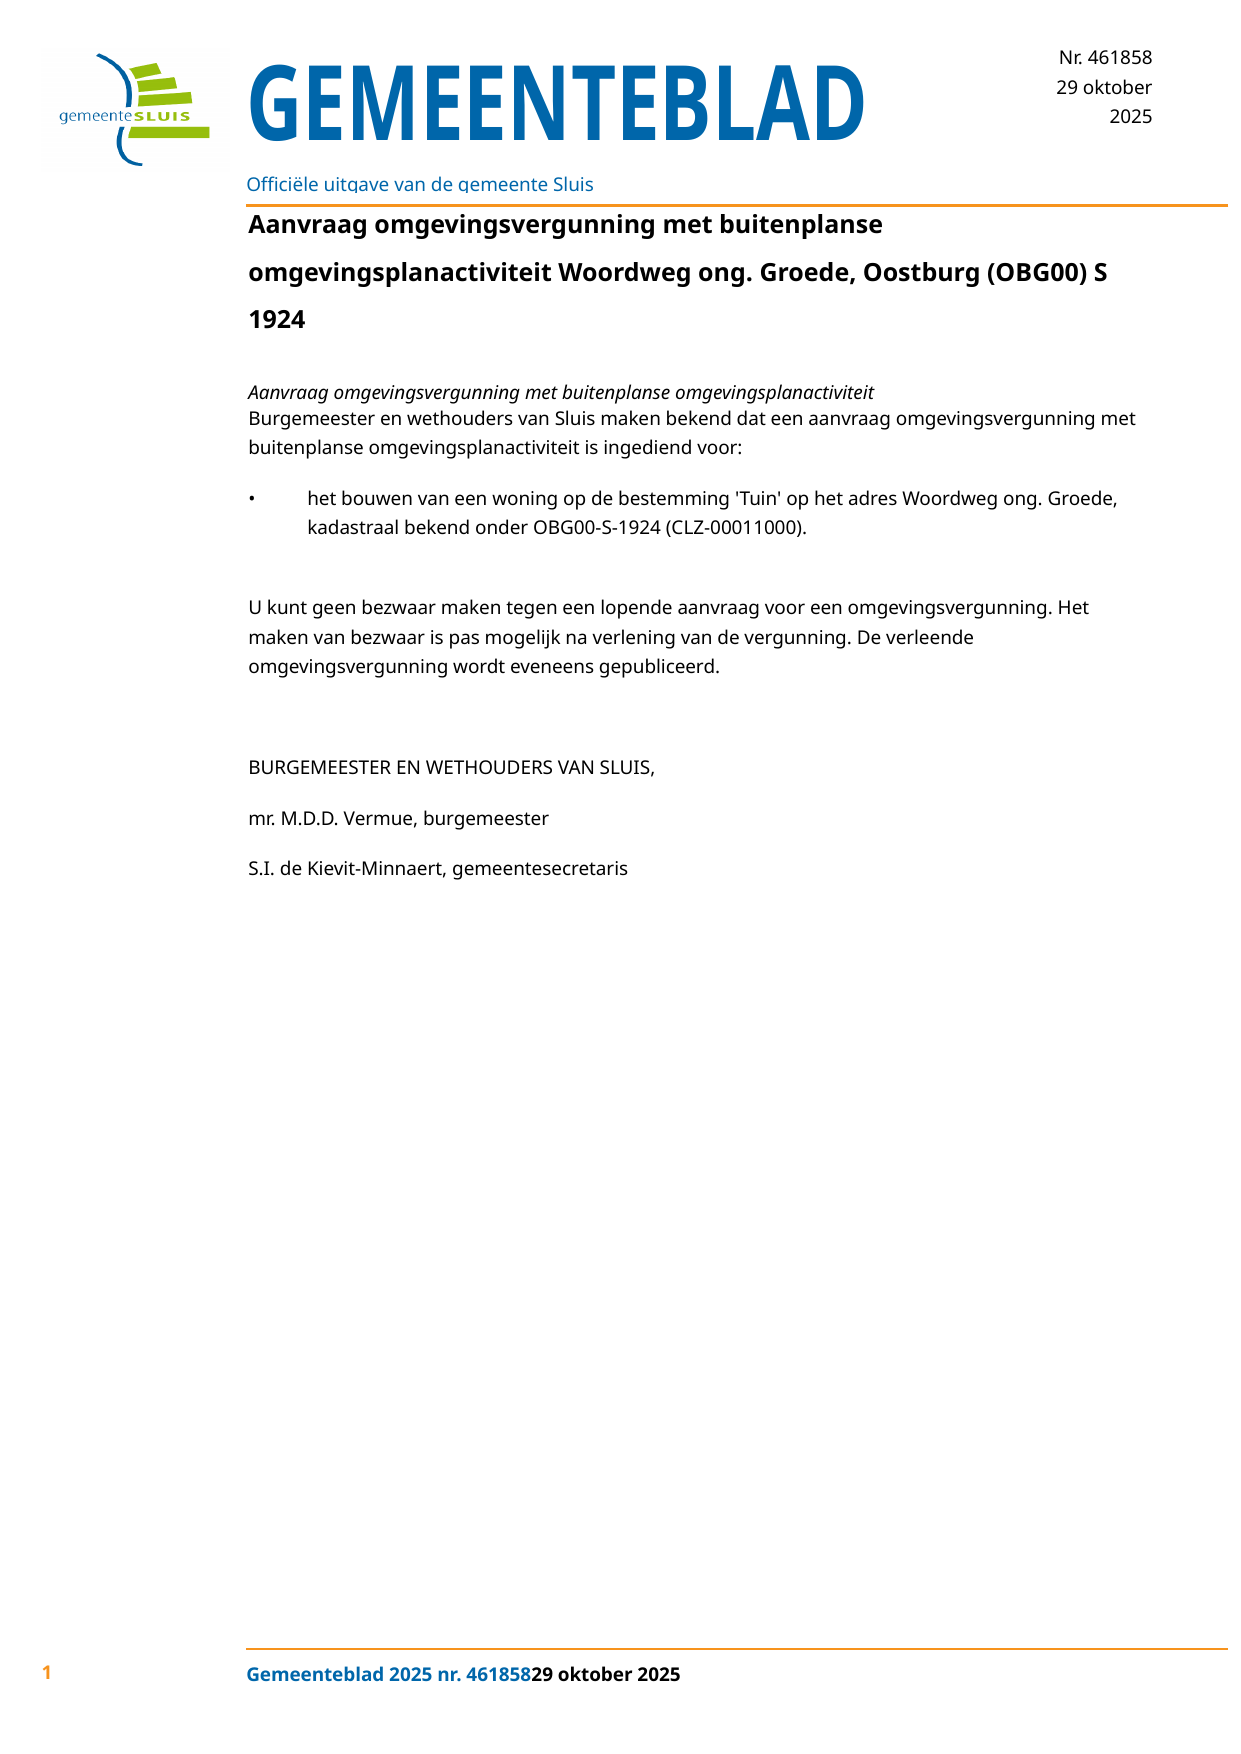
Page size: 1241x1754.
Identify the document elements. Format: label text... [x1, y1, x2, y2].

text S.I. de Kievit-Minnaert, gemeentesecretaris [248, 855, 1152, 881]
picture [41, 47, 231, 172]
list het bouwen van een woning op de bestemming 'Tuin' op het adres Woordweg ong. Groede, kadastraal bekend onder OBG00-S-1924 (CLZ-00011000). [248, 485, 1152, 540]
text BURGEMEESTER EN WETHOUDERS VAN SLUIS, [248, 754, 1152, 780]
text Aanvraag omgevingsvergunning met buitenplanse omgevingsplanactiviteit Woordweg ong. Groede, Oostburg (OBG00) S 1924 [248, 207, 1152, 336]
text mr. M.D.D. Vermue, burgemeester [248, 805, 1152, 831]
text Aanvraag omgevingsvergunning met buitenplanse omgevingsplanactiviteit [248, 379, 1152, 405]
text Burgemeester en wethouders van Sluis maken bekend dat een aanvraag omgevingsvergunning met buitenplanse omgevingsplanactiviteit is ingediend voor: [248, 405, 1152, 460]
text U kunt geen bezwaar maken tegen een lopende aanvraag voor een omgevingsvergunning. Het maken van bezwaar is pas mogelijk na verlening van de vergunning. De verleende omgevingsvergunning wordt eveneens gepubliceerd. [248, 594, 1152, 679]
